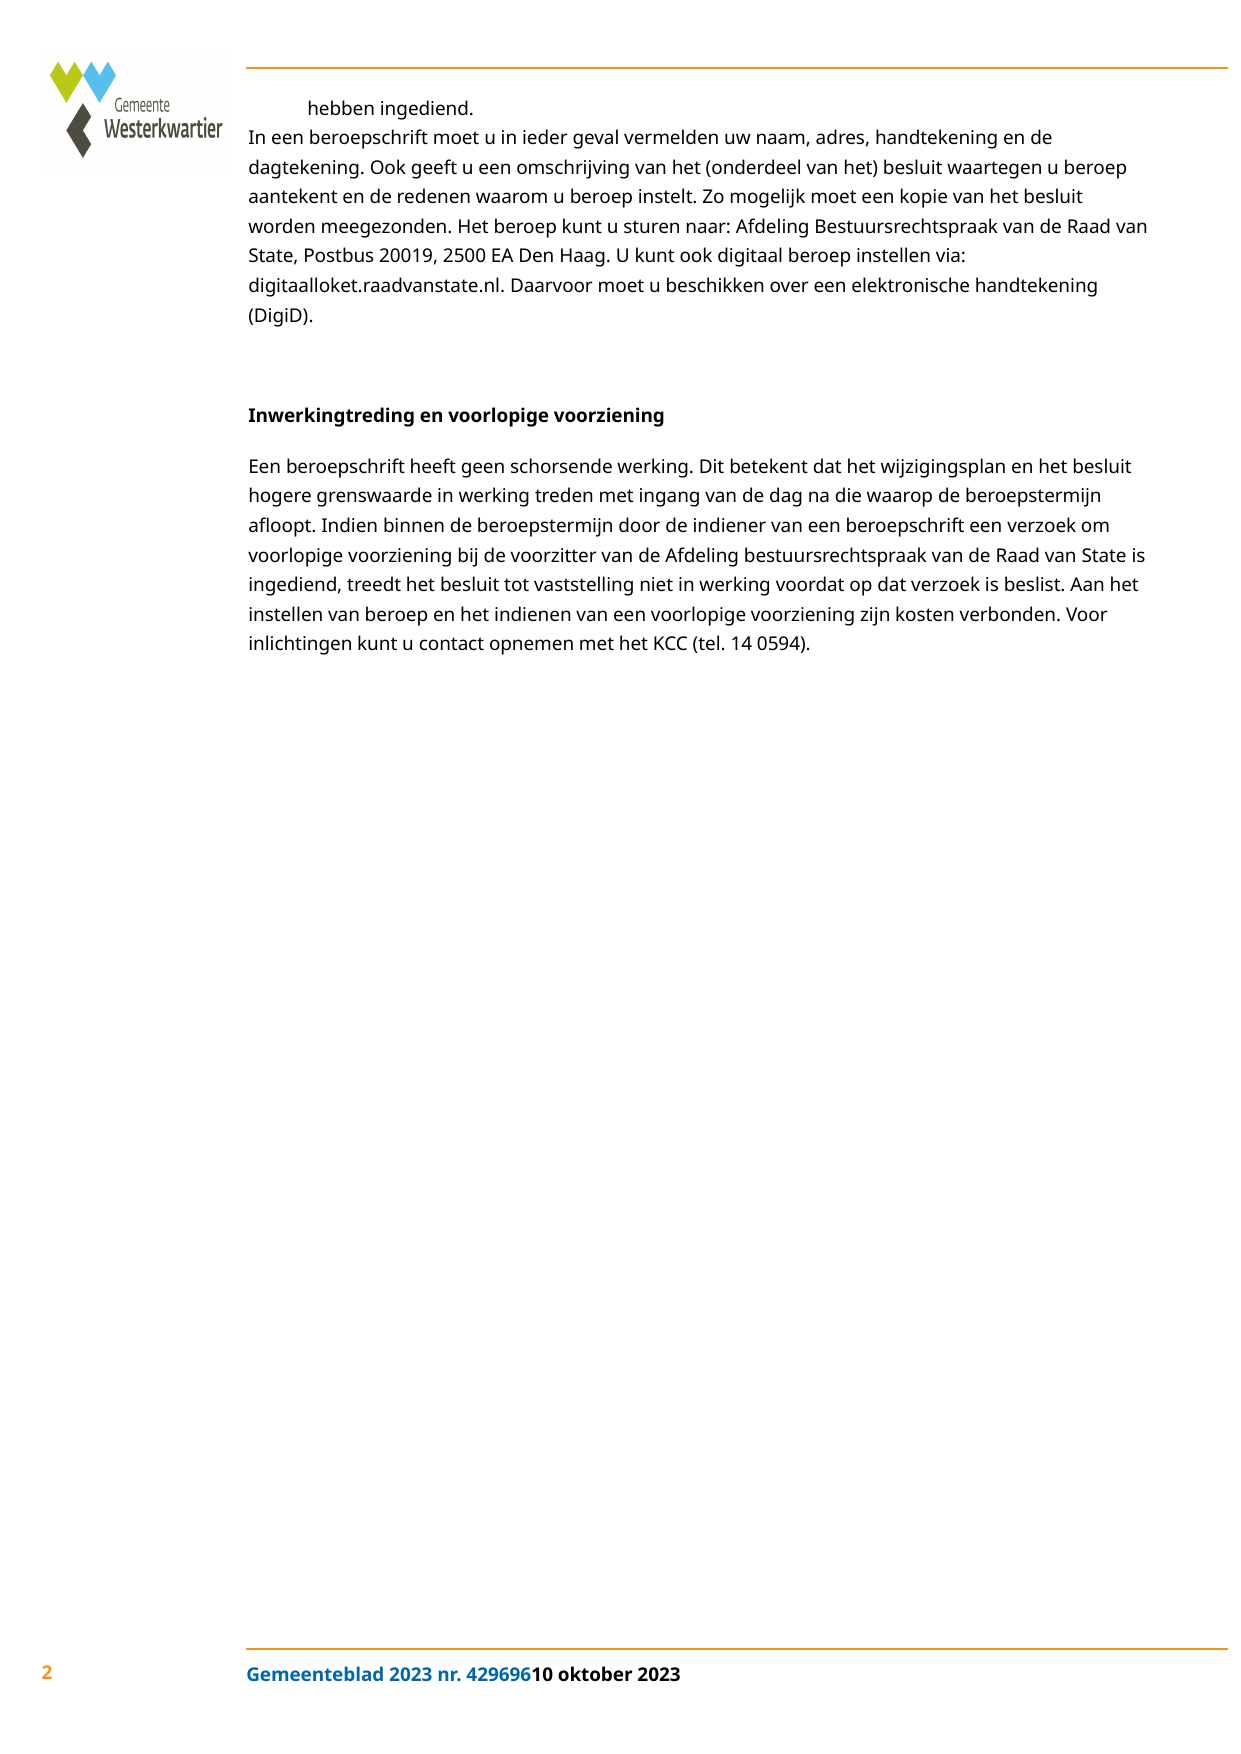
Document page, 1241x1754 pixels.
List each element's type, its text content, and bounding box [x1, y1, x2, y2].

text In een beroepschrift moet u in ieder geval vermelden uw naam, adres, handtekening en de dagtekening. Ook geeft u een omschrijving van het (onderdeel van het) besluit waartegen u beroep aantekent en de redenen waarom u beroep instelt. Zo mogelijk moet een kopie van het besluit worden meegezonden. Het beroep kunt u sturen naar: Afdeling Bestuursrechtspraak van de Raad van State, Postbus 20019, 2500 EA Den Haag. U kunt ook digitaal beroep instellen via: digitaalloket.raadvanstate.nl. Daarvoor moet u beschikken over een elektronische handtekening (DigiD). [248, 124, 1152, 328]
list hebben ingediend. [248, 95, 1152, 121]
picture [41, 47, 231, 172]
text Een beroepschrift heeft geen schorsende werking. Dit betekent dat het wijzigingsplan en het besluit hogere grenswaarde in werking treden met ingang van de dag na die waarop de beroepstermijn afloopt. Indien binnen de beroepstermijn door de indiener van een beroepschrift een verzoek om voorlopige voorziening bij de voorzitter van de Afdeling bestuursrechtspraak van de Raad van State is ingediend, treedt het besluit tot vaststelling niet in werking voordat op dat verzoek is beslist. Aan het instellen van beroep en het indienen van een voorlopige voorziening zijn kosten verbonden. Voor inlichtingen kunt u contact opnemen met het KCC (tel. 14 0594). [248, 453, 1152, 656]
text Inwerkingtreding en voorlopige voorziening [248, 403, 1152, 428]
